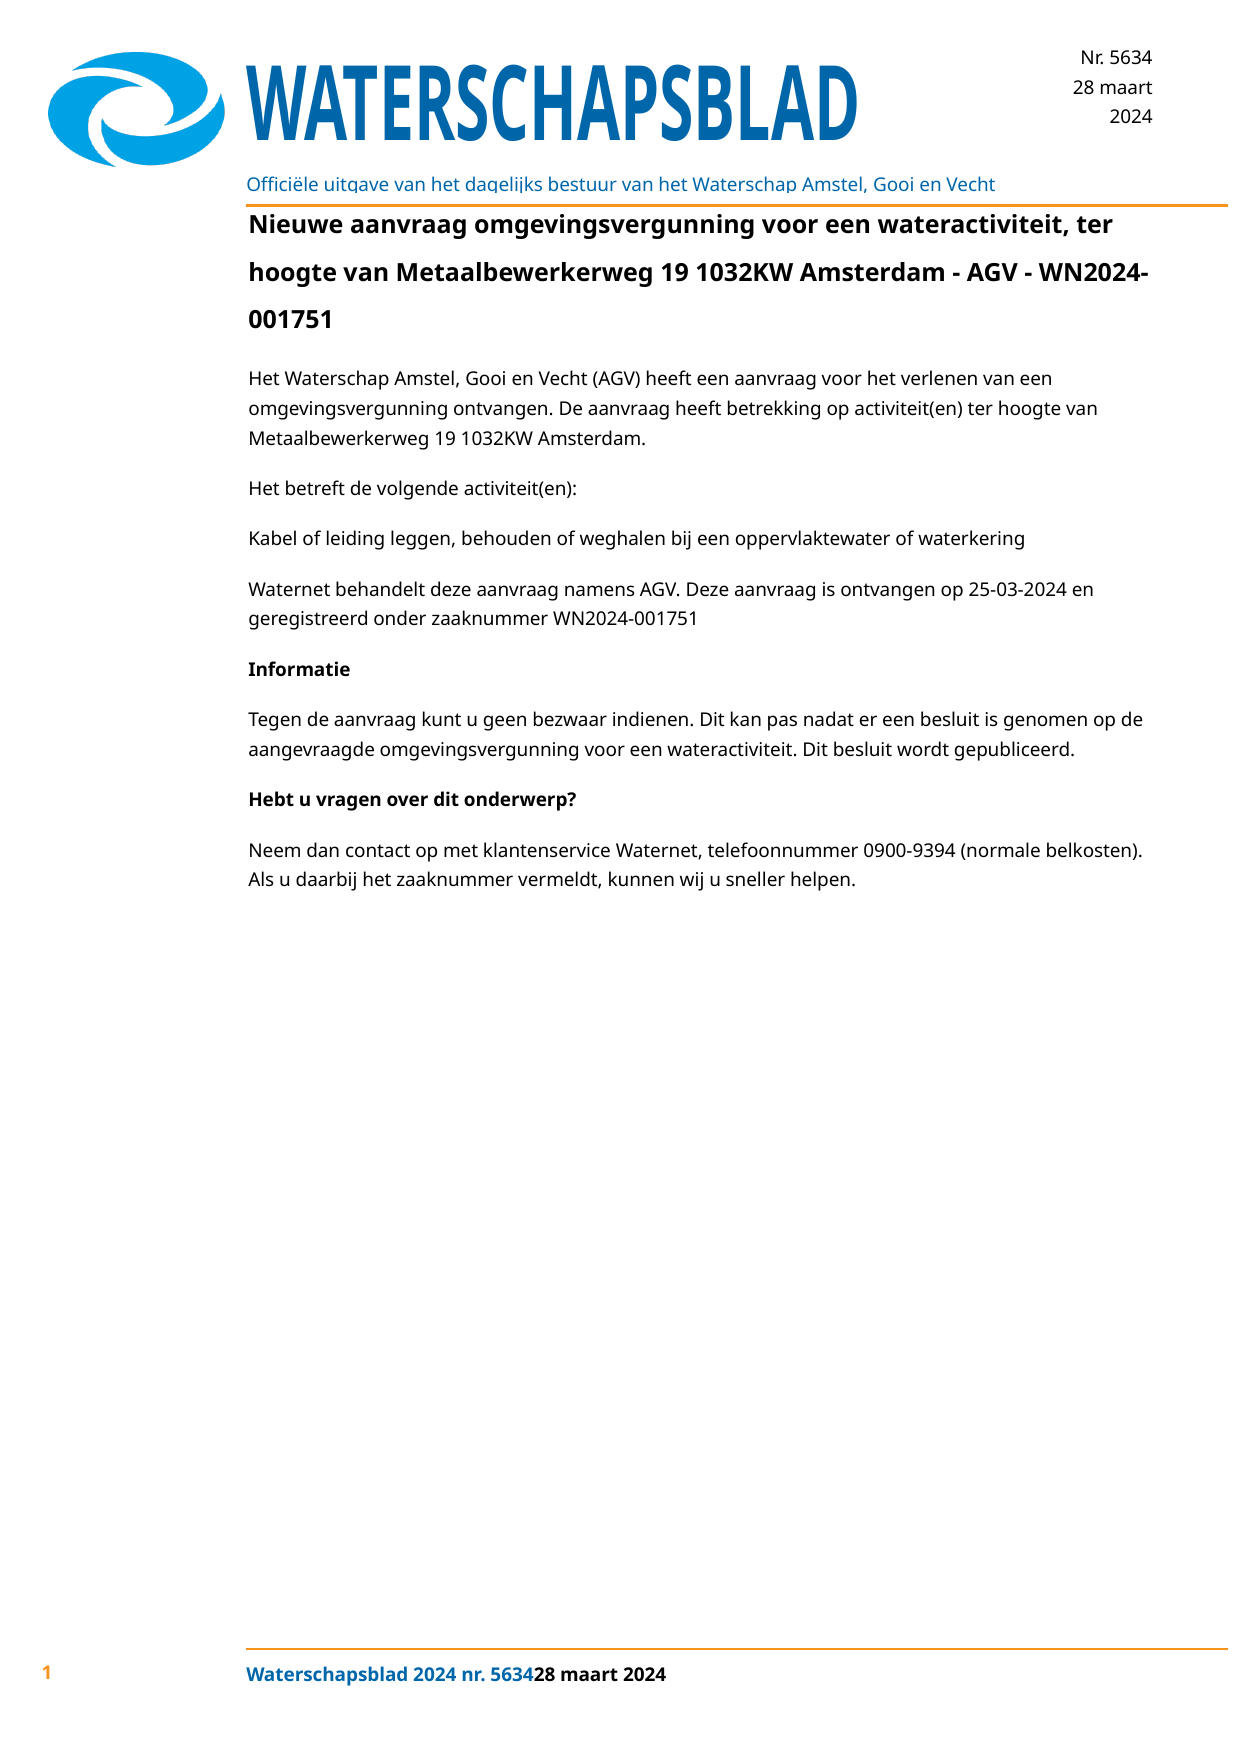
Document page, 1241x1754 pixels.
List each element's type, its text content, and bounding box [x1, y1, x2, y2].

text Het betreft de volgende activiteit(en): [248, 475, 1152, 501]
text Het Waterschap Amstel, Gooi en Vecht (AGV) heeft een aanvraag voor het verlenen van een omgevingsvergunning ontvangen. De aanvraag heeft betrekking op activiteit(en) ter hoogte van Metaalbewerkerweg 19 1032KW Amsterdam. [248, 366, 1152, 450]
text Hebt u vragen over dit onderwerp? [248, 786, 1152, 812]
text Tegen de aanvraag kunt u geen bezwaar indienen. Dit kan pas nadat er een besluit is genomen op de aangevraagde omgevingsvergunning voor een wateractiviteit. Dit besluit wordt gepubliceerd. [248, 706, 1152, 762]
text Informatie [248, 656, 1152, 682]
text Nieuwe aanvraag omgevingsvergunning voor een wateractiviteit, ter hoogte van Metaalbewerkerweg 19 1032KW Amsterdam - AGV - WN2024-001751 [248, 207, 1152, 336]
text Kabel of leiding leggen, behouden of weghalen bij een oppervlaktewater of waterkering [248, 526, 1152, 551]
picture [41, 47, 231, 172]
text Waternet behandelt deze aanvraag namens AGV. Deze aanvraag is ontvangen op 25-03-2024 en geregistreerd onder zaaknummer WN2024-001751 [248, 576, 1152, 631]
text Neem dan contact op met klantenservice Waternet, telefoonnummer 0900-9394 (normale belkosten). Als u daarbij het zaaknummer vermeldt, kunnen wij u sneller helpen. [248, 837, 1152, 892]
